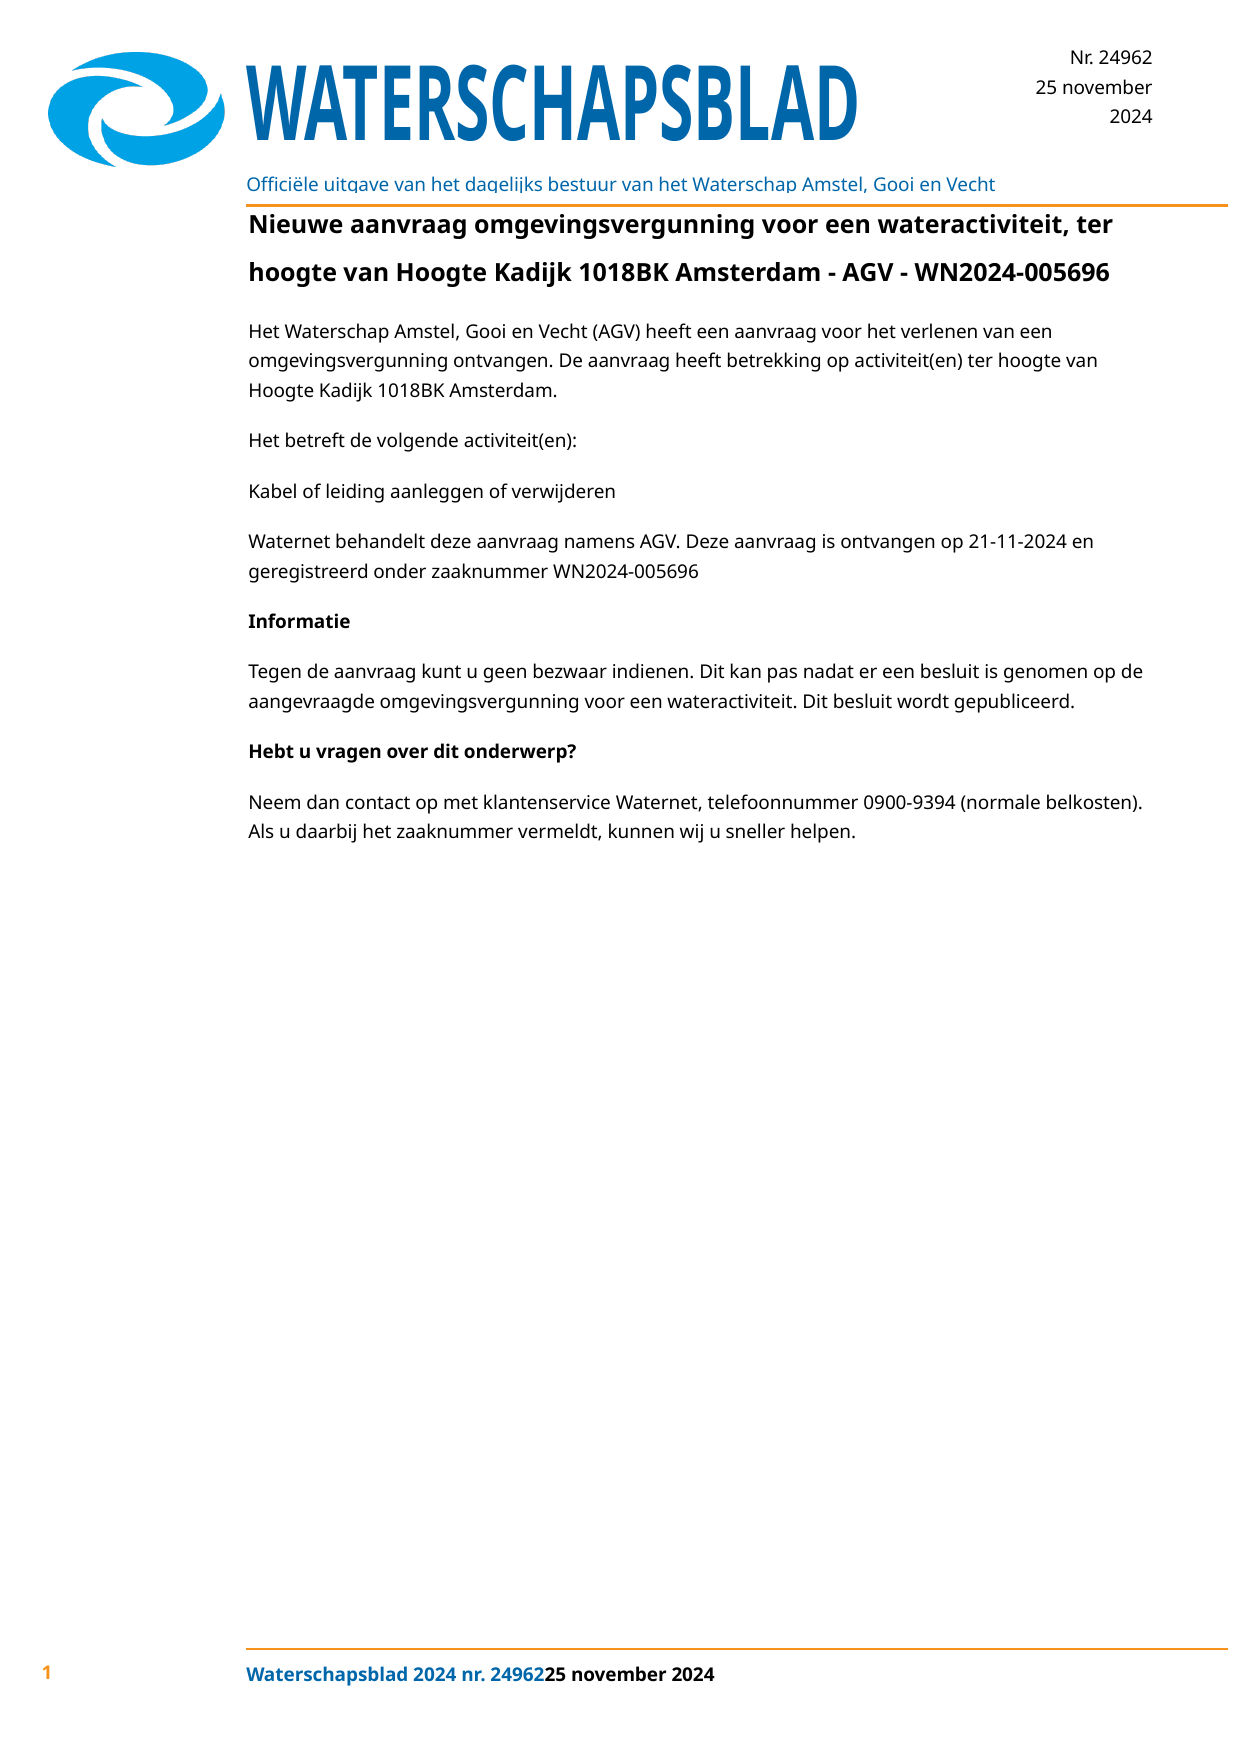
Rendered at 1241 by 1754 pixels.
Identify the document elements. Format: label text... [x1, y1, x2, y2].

text Het betreft de volgende activiteit(en): [248, 427, 1152, 453]
text Waternet behandelt deze aanvraag namens AGV. Deze aanvraag is ontvangen op 21-11-2024 en geregistreerd onder zaaknummer WN2024-005696 [248, 528, 1152, 584]
text Hebt u vragen over dit onderwerp? [248, 739, 1152, 764]
text Informatie [248, 608, 1152, 634]
text Kabel of leiding aanleggen of verwijderen [248, 478, 1152, 504]
picture [41, 47, 231, 172]
text Het Waterschap Amstel, Gooi en Vecht (AGV) heeft een aanvraag voor het verlenen van een omgevingsvergunning ontvangen. De aanvraag heeft betrekking op activiteit(en) ter hoogte van Hoogte Kadijk 1018BK Amsterdam. [248, 318, 1152, 403]
text Neem dan contact op met klantenservice Waternet, telefoonnummer 0900-9394 (normale belkosten). Als u daarbij het zaaknummer vermeldt, kunnen wij u sneller helpen. [248, 789, 1152, 844]
text Tegen de aanvraag kunt u geen bezwaar indienen. Dit kan pas nadat er een besluit is genomen op de aangevraagde omgevingsvergunning voor een wateractiviteit. Dit besluit wordt gepubliceerd. [248, 659, 1152, 714]
text Nieuwe aanvraag omgevingsvergunning voor een wateractiviteit, ter hoogte van Hoogte Kadijk 1018BK Amsterdam - AGV - WN2024-005696 [248, 207, 1152, 288]
